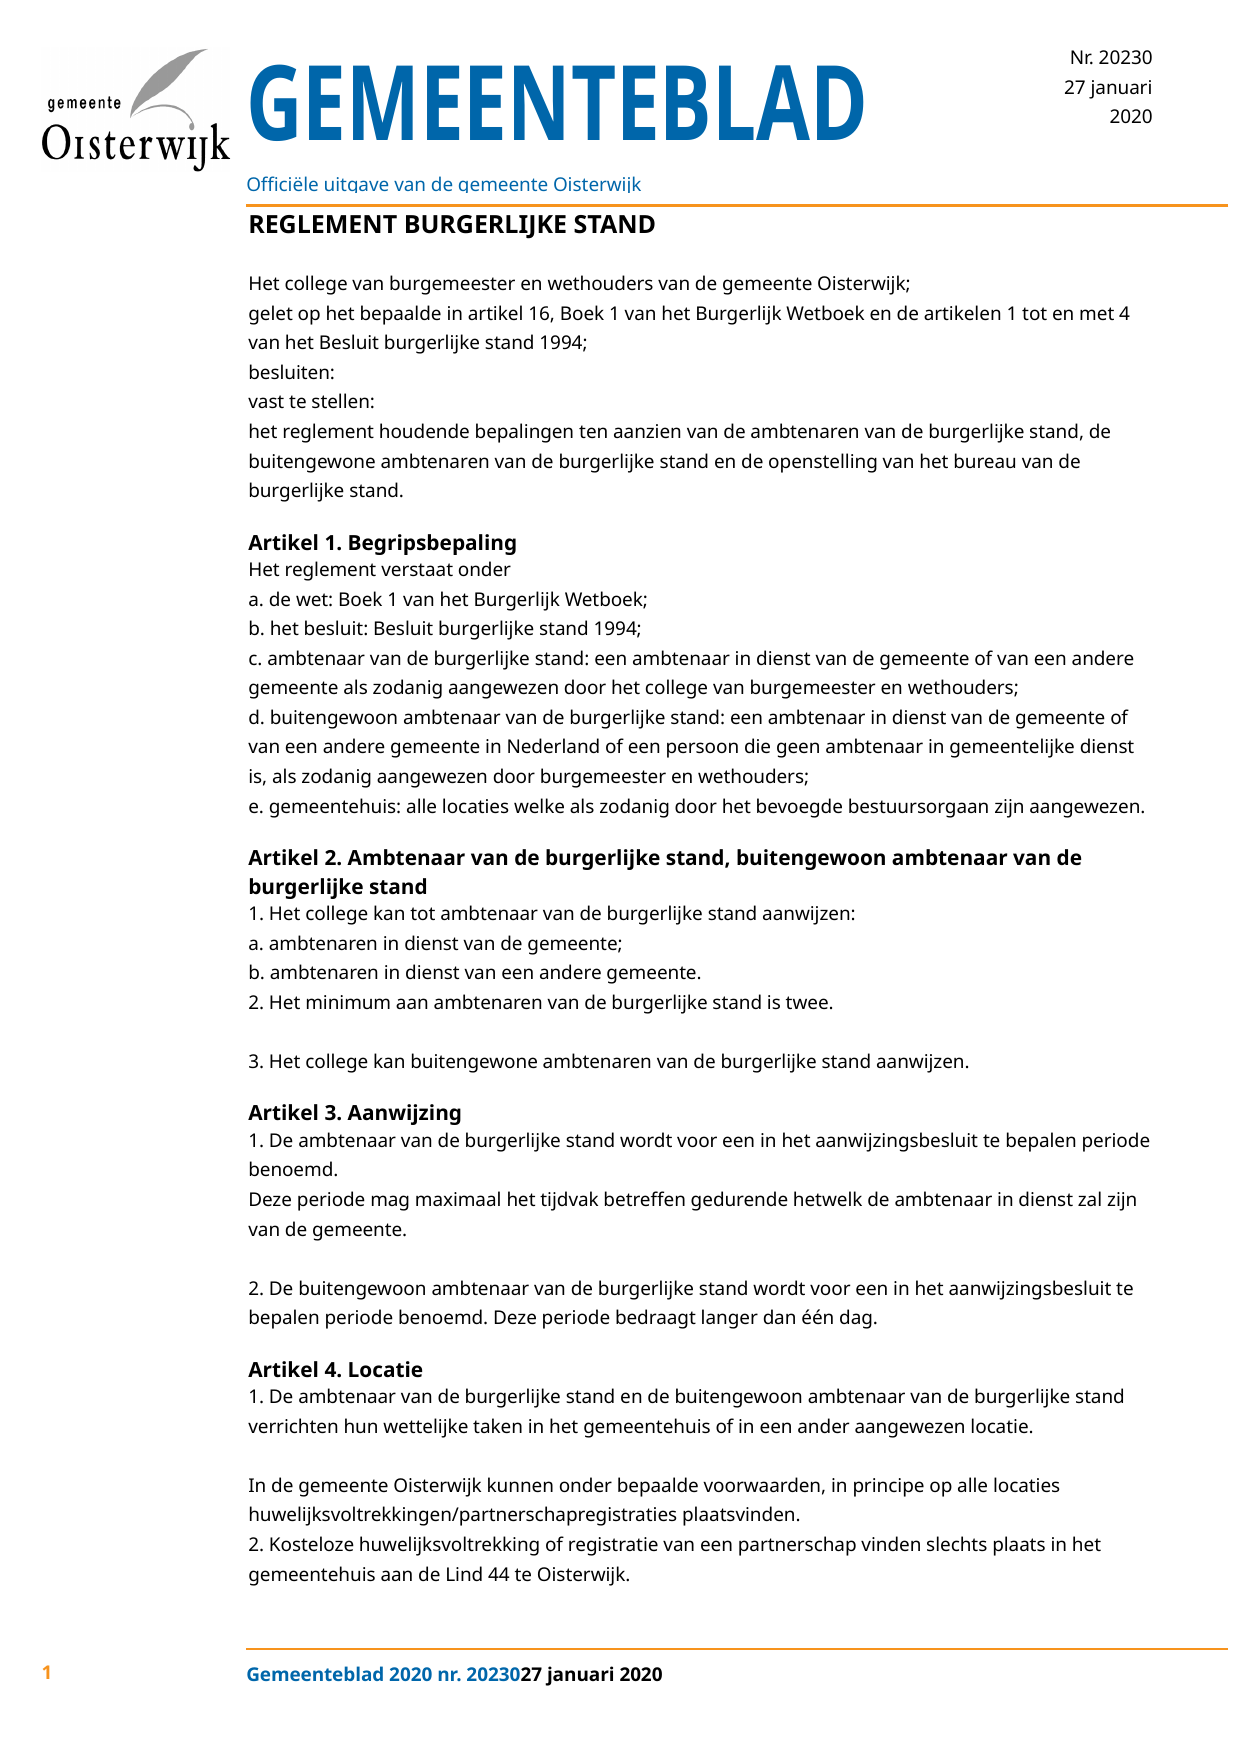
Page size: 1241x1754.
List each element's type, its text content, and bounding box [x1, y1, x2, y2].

text 1. De ambtenaar van de burgerlijke stand en de buitengewoon ambtenaar van de burgerlijke stand verrichten hun wettelijke taken in het gemeentehuis of in een ander aangewezen locatie. [248, 1383, 1152, 1439]
text 2. Kosteloze huwelijksvoltrekking of registratie van een partnerschap vinden slechts plaats in het gemeentehuis aan de Lind 44 te Oisterwijk. [248, 1531, 1152, 1587]
picture [41, 47, 231, 172]
text b. het besluit: Besluit burgerlijke stand 1994; [248, 615, 1152, 641]
text b. ambtenaren in dienst van een andere gemeente. [248, 959, 1152, 985]
text Artikel 4. Locatie [248, 1355, 1152, 1383]
text d. buitengewoon ambtenaar van de burgerlijke stand: een ambtenaar in dienst van de gemeente of van een andere gemeente in Nederland of een persoon die geen ambtenaar in gemeentelijke dienst is, als zodanig aangewezen door burgemeester en wethouders; [248, 704, 1152, 789]
text c. ambtenaar van de burgerlijke stand: een ambtenaar in dienst van de gemeente of van een andere gemeente als zodanig aangewezen door het college van burgemeester en wethouders; [248, 645, 1152, 700]
text Artikel 1. Begripsbepaling [248, 528, 1152, 556]
text a. ambtenaren in dienst van de gemeente; [248, 930, 1152, 956]
text 1. De ambtenaar van de burgerlijke stand wordt voor een in het aanwijzingsbesluit te bepalen periode benoemd. [248, 1127, 1152, 1182]
text Artikel 3. Aanwijzing [248, 1098, 1152, 1127]
text 3. Het college kan buitengewone ambtenaren van de burgerlijke stand aanwijzen. [248, 1048, 1152, 1074]
text Het reglement verstaat onder [248, 556, 1152, 582]
text 2. De buitengewoon ambtenaar van de burgerlijke stand wordt voor een in het aanwijzingsbesluit te bepalen periode benoemd. Deze periode bedraagt langer dan één dag. [248, 1275, 1152, 1330]
text vast te stellen: [248, 389, 1152, 414]
text 2. Het minimum aan ambtenaren van de burgerlijke stand is twee. [248, 989, 1152, 1015]
text REGLEMENT BURGERLIJKE STAND [248, 207, 1152, 241]
text a. de wet: Boek 1 van het Burgerlijk Wetboek; [248, 586, 1152, 612]
text gelet op het bepaalde in artikel 16, Boek 1 van het Burgerlijk Wetboek en de artikelen 1 tot en met 4 van het Besluit burgerlijke stand 1994; [248, 300, 1152, 355]
text e. gemeentehuis: alle locaties welke als zodanig door het bevoegde bestuursorgaan zijn aangewezen. [248, 793, 1152, 819]
text 1. Het college kan tot ambtenaar van de burgerlijke stand aanwijzen: [248, 900, 1152, 926]
text Artikel 2. Ambtenaar van de burgerlijke stand, buitengewoon ambtenaar van de burgerlijke stand [248, 843, 1152, 900]
text het reglement houdende bepalingen ten aanzien van de ambtenaren van de burgerlijke stand, de buitengewone ambtenaren van de burgerlijke stand en de openstelling van het bureau van de burgerlijke stand. [248, 418, 1152, 503]
text In de gemeente Oisterwijk kunnen onder bepaalde voorwaarden, in principe op alle locaties huwelijksvoltrekkingen/partnerschapregistraties plaatsvinden. [248, 1472, 1152, 1527]
text besluiten: [248, 359, 1152, 385]
text Deze periode mag maximaal het tijdvak betreffen gedurende hetwelk de ambtenaar in dienst zal zijn van de gemeente. [248, 1186, 1152, 1241]
text Het college van burgemeester en wethouders van de gemeente Oisterwijk; [248, 270, 1152, 296]
